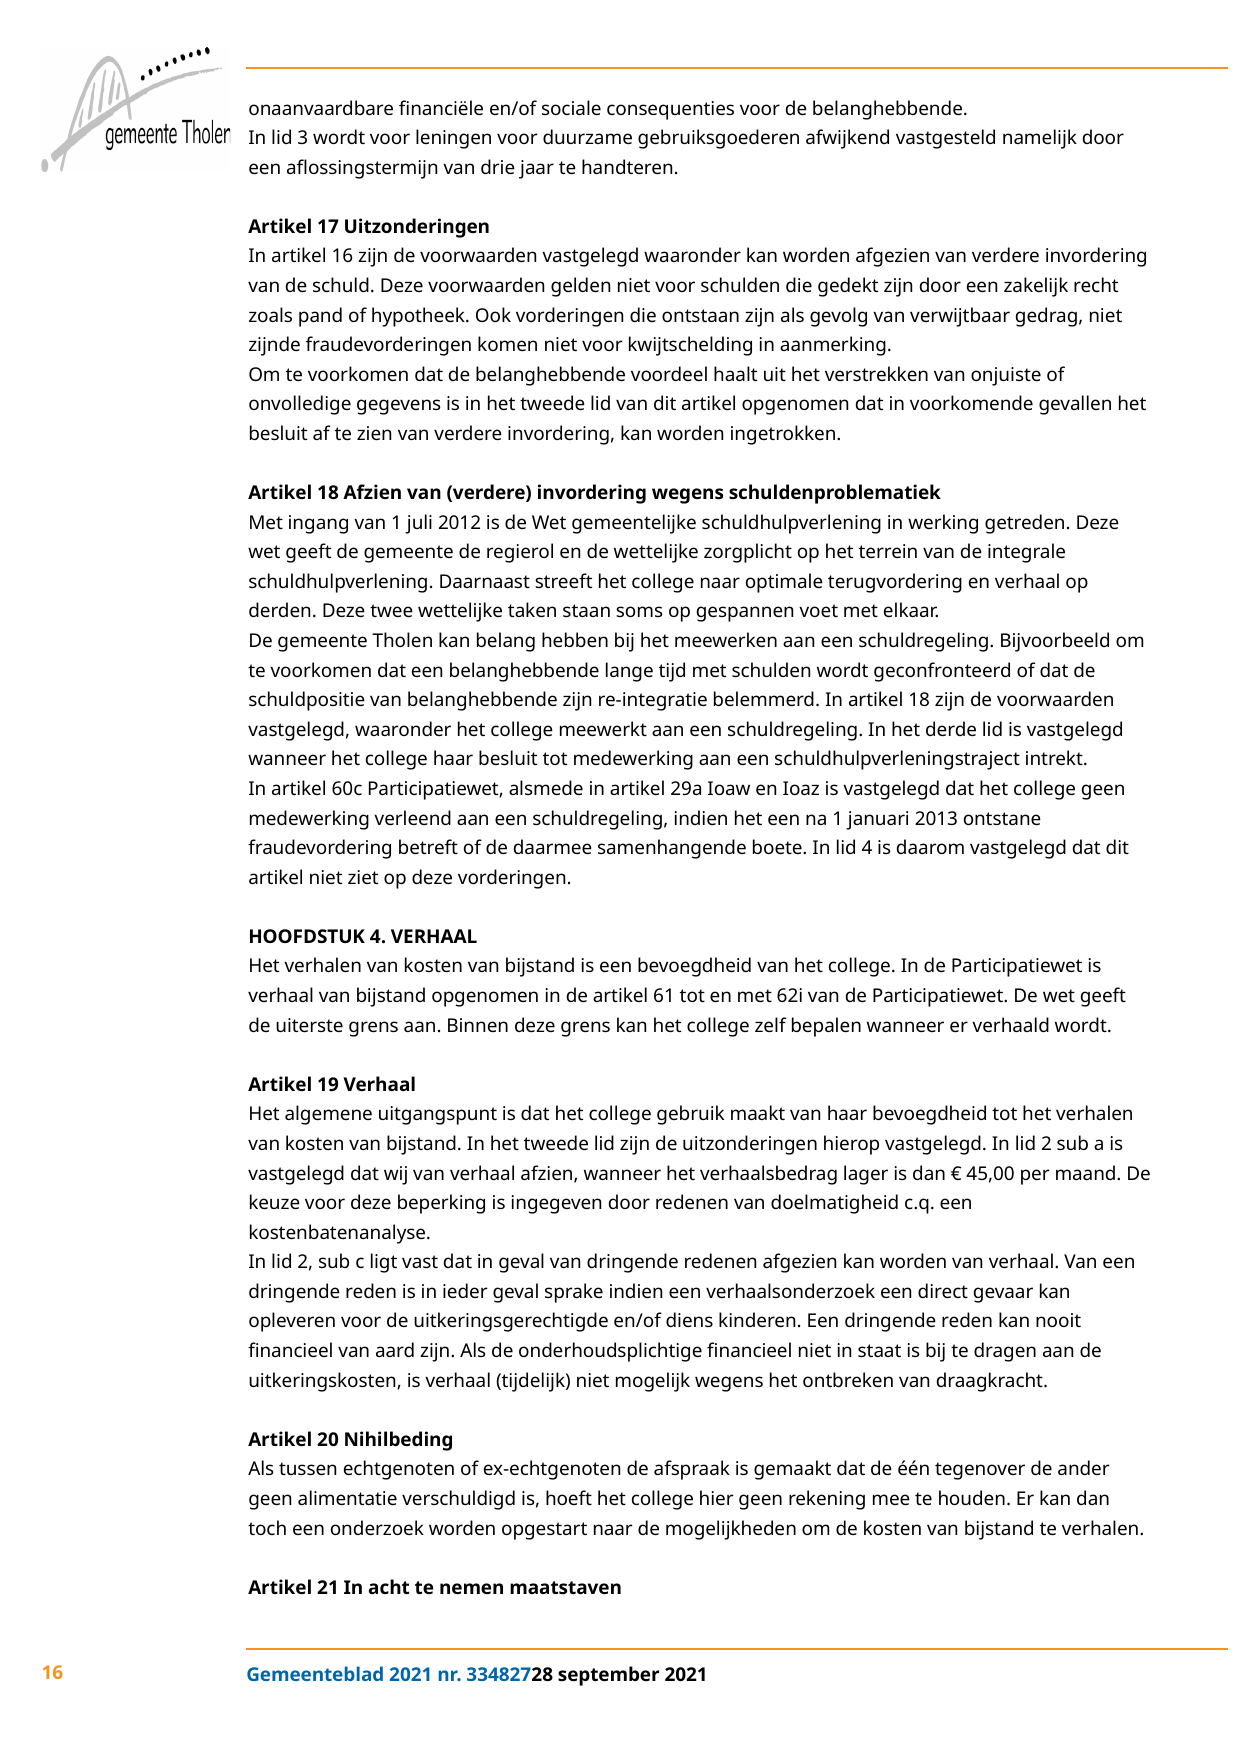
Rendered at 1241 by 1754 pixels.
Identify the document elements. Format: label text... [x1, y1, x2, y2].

text Artikel 21 In acht te nemen maatstaven [248, 1574, 1152, 1600]
picture [41, 47, 231, 172]
text In artikel 60c Participatiewet, alsmede in artikel 29a Ioaw en Ioaz is vastgelegd dat het college geen medewerking verleend aan een schuldregeling, indien het een na 1 januari 2013 ontstane fraudevordering betreft of de daarmee samenhangende boete. In lid 4 is daarom vastgelegd dat dit artikel niet ziet op deze vorderingen. [248, 775, 1152, 890]
text Artikel 19 Verhaal [248, 1071, 1152, 1097]
text In lid 3 wordt voor leningen voor duurzame gebruiksgoederen afwijkend vastgesteld namelijk door een aflossingstermijn van drie jaar te handteren. [248, 124, 1152, 180]
text Als tussen echtgenoten of ex-echtgenoten de afspraak is gemaakt dat de één tegenover de ander geen alimentatie verschuldigd is, hoeft het college hier geen rekening mee te houden. Er kan dan toch een onderzoek worden opgestart naar de mogelijkheden om de kosten van bijstand te verhalen. [248, 1456, 1152, 1541]
text HOOFDSTUK 4. VERHAAL [248, 923, 1152, 949]
text In lid 2, sub c ligt vast dat in geval van dringende redenen afgezien kan worden van verhaal. Van een dringende reden is in ieder geval sprake indien een verhaalsonderzoek een direct gevaar kan opleveren voor de uitkeringsgerechtigde en/of diens kinderen. Een dringende reden kan nooit financieel van aard zijn. Als de onderhoudsplichtige financieel niet in staat is bij te dragen aan de uitkeringskosten, is verhaal (tijdelijk) niet mogelijk wegens het ontbreken van draagkracht. [248, 1248, 1152, 1393]
text Het algemene uitgangspunt is dat het college gebruik maakt van haar bevoegdheid tot het verhalen van kosten van bijstand. In het tweede lid zijn de uitzonderingen hierop vastgelegd. In lid 2 sub a is vastgelegd dat wij van verhaal afzien, wanneer het verhaalsbedrag lager is dan € 45,00 per maand. De keuze voor deze beperking is ingegeven door redenen van doelmatigheid c.q. een kostenbatenanalyse. [248, 1101, 1152, 1245]
text onaanvaardbare financiële en/of sociale consequenties voor de belanghebbende. [248, 95, 1152, 121]
text In artikel 16 zijn de voorwaarden vastgelegd waaronder kan worden afgezien van verdere invordering van de schuld. Deze voorwaarden gelden niet voor schulden die gedekt zijn door een zakelijk recht zoals pand of hypotheek. Ook vorderingen die ontstaan zijn als gevolg van verwijtbaar gedrag, niet zijnde fraudevorderingen komen niet voor kwijtschelding in aanmerking. [248, 243, 1152, 357]
text Artikel 18 Afzien van (verdere) invordering wegens schuldenproblematiek [248, 479, 1152, 505]
text Het verhalen van kosten van bijstand is een bevoegdheid van het college. In de Participatiewet is verhaal van bijstand opgenomen in de artikel 61 tot en met 62i van de Participatiewet. De wet geeft de uiterste grens aan. Binnen deze grens kan het college zelf bepalen wanneer er verhaald wordt. [248, 953, 1152, 1038]
text De gemeente Tholen kan belang hebben bij het meewerken aan een schuldregeling. Bijvoorbeeld om te voorkomen dat een belanghebbende lange tijd met schulden wordt geconfronteerd of dat de schuldpositie van belanghebbende zijn re-integratie belemmerd. In artikel 18 zijn de voorwaarden vastgelegd, waaronder het college meewerkt aan een schuldregeling. In het derde lid is vastgelegd wanneer het college haar besluit tot medewerking aan een schuldhulpverleningstraject intrekt. [248, 627, 1152, 771]
text Artikel 20 Nihilbeding [248, 1426, 1152, 1452]
text Met ingang van 1 juli 2012 is de Wet gemeentelijke schuldhulpverlening in werking getreden. Deze wet geeft de gemeente de regierol en de wettelijke zorgplicht op het terrein van de integrale schuldhulpverlening. Daarnaast streeft het college naar optimale terugvordering en verhaal op derden. Deze twee wettelijke taken staan soms op gespannen voet met elkaar. [248, 509, 1152, 623]
text Om te voorkomen dat de belanghebbende voordeel haalt uit het verstrekken van onjuiste of onvolledige gegevens is in het tweede lid van dit artikel opgenomen dat in voorkomende gevallen het besluit af te zien van verdere invordering, kan worden ingetrokken. [248, 361, 1152, 446]
text Artikel 17 Uitzonderingen [248, 213, 1152, 239]
